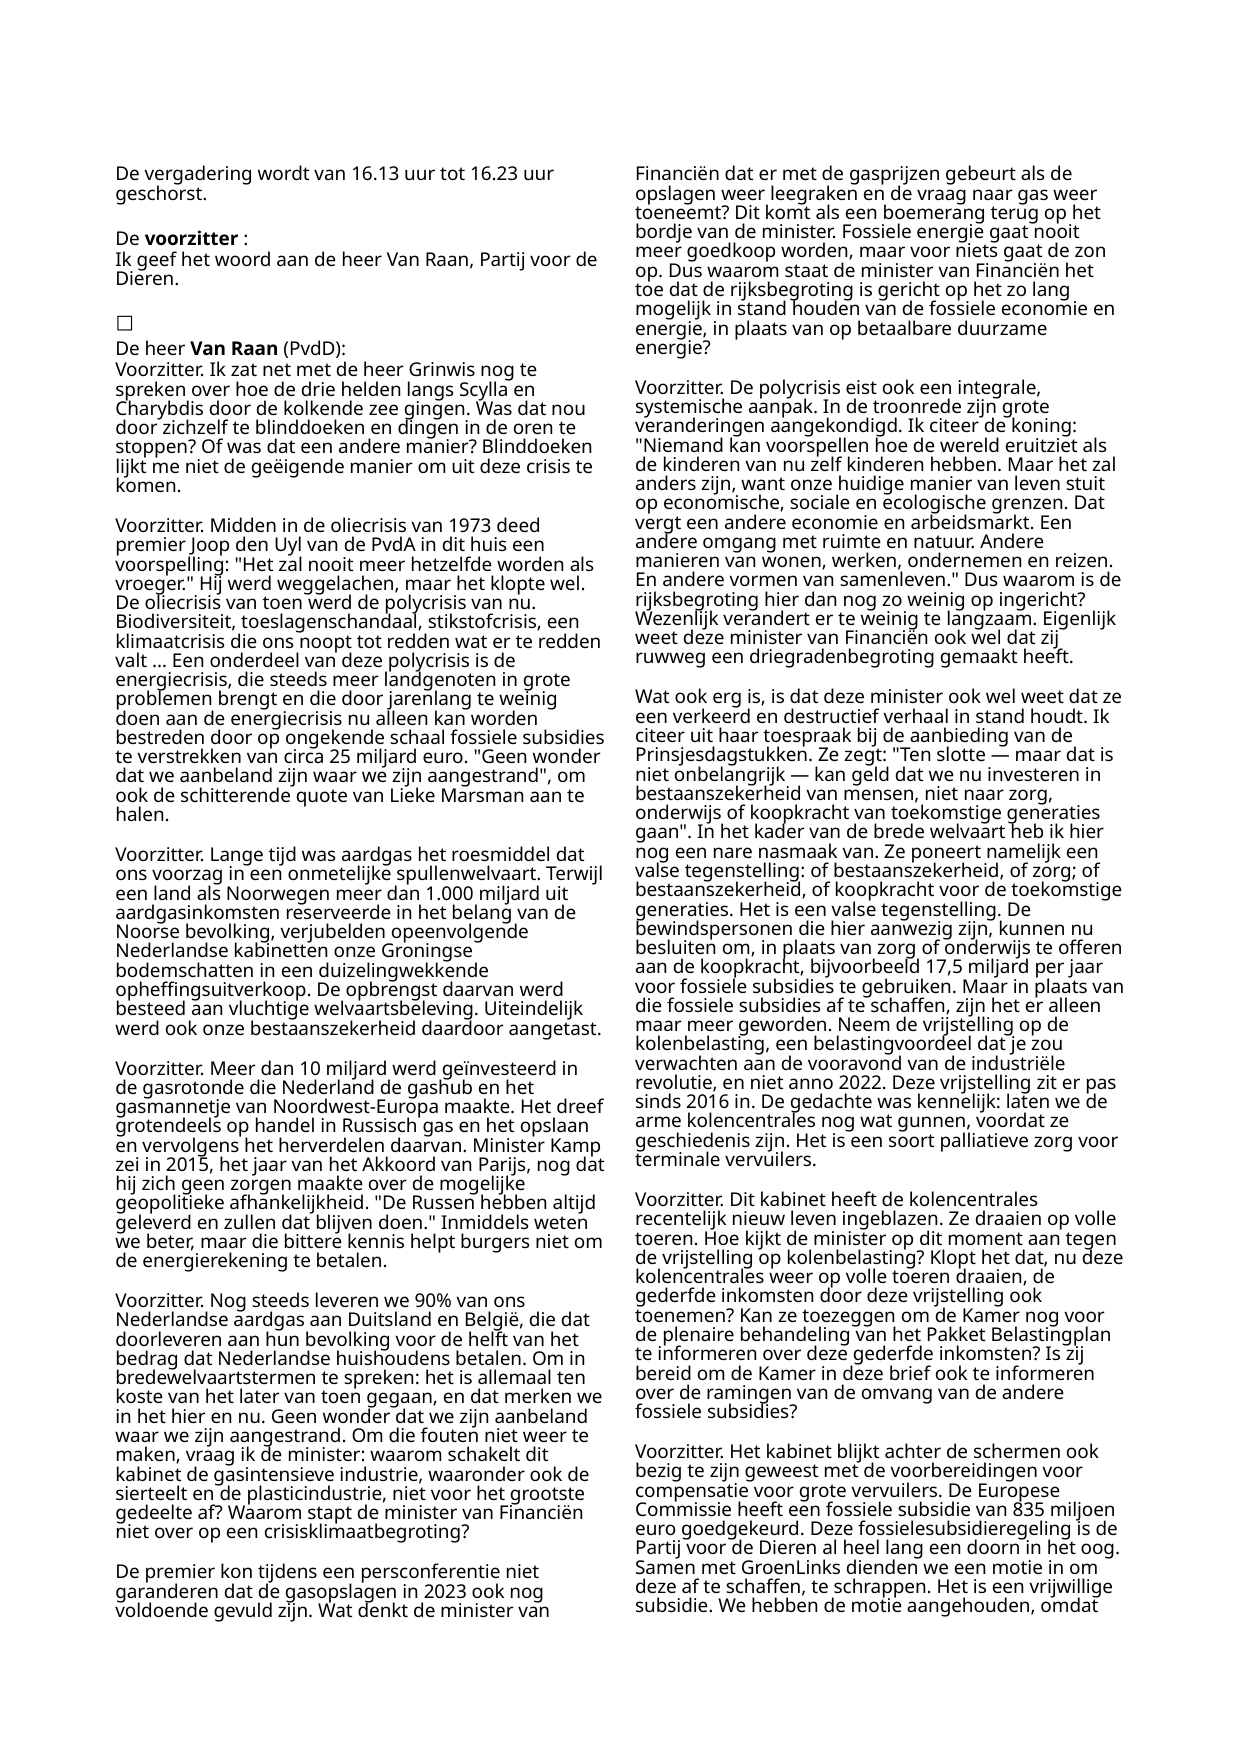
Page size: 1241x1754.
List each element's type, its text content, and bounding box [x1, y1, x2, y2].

text ⬜ [115, 310, 605, 336]
text De premier kon tijdens een persconferentie niet garanderen dat de gasopslagen in 2023 ook nog voldoende gevuld zijn. Wat denkt de minister van [115, 1563, 605, 1621]
text Voorzitter. Meer dan 10 miljard werd geïnvesteerd in de gasrotonde die Nederland de gashub en het gasmannetje van Noordwest-Europa maakte. Het dreef grotendeels op handel in Russisch gas en het opslaan en vervolgens het herverdelen daarvan. Minister Kamp zei in 2015, het jaar van het Akkoord van Parijs, nog dat hij zich geen zorgen maakte over de mogelijke geopolitieke afhankelijkheid. "De Russen hebben altijd geleverd en zullen dat blijven doen." Inmiddels weten we beter, maar die bittere kennis helpt burgers niet om de energierekening te betalen. [115, 1059, 605, 1271]
text Voorzitter. Midden in de oliecrisis van 1973 deed premier Joop den Uyl van de PvdA in dit huis een voorspelling: "Het zal nooit meer hetzelfde worden als vroeger." Hij werd weggelachen, maar het klopte wel. De oliecrisis van toen werd de polycrisis van nu. Biodiversiteit, toeslagenschandaal, stikstofcrisis, een klimaatcrisis die ons noopt tot redden wat er te redden valt … Een onderdeel van deze polycrisis is de energiecrisis, die steeds meer landgenoten in grote problemen brengt en die door jarenlang te weinig doen aan de energiecrisis nu alleen kan worden bestreden door op ongekende schaal fossiele subsidies te verstrekken van circa 25 miljard euro. "Geen wonder dat we aanbeland zijn waar we zijn aangestrand", om ook de schitterende quote van Lieke Marsman aan te halen. [115, 517, 605, 825]
text De voorzitter : [115, 225, 605, 251]
text Voorzitter. De polycrisis eist ook een integrale, systemische aanpak. In de troonrede zijn grote veranderingen aangekondigd. Ik citeer de koning: "Niemand kan voorspellen hoe de wereld eruitziet als de kinderen van nu zelf kinderen hebben. Maar het zal anders zijn, want onze huidige manier van leven stuit op economische, sociale en ecologische grenzen. Dat vergt een andere economie en arbeidsmarkt. Een andere omgang met ruimte en natuur. Andere manieren van wonen, werken, ondernemen en reizen. En andere vormen van samenleven." Dus waarom is de rijksbegroting hier dan nog zo weinig op ingericht? Wezenlijk verandert er te weinig te langzaam. Eigenlijk weet deze minister van Financiën ook wel dat zij ruwweg een driegradenbegroting gemaakt heeft. [635, 379, 1125, 668]
text Voorzitter. Nog steeds leveren we 90% van ons Nederlandse aardgas aan Duitsland en België, die dat doorleveren aan hun bevolking voor de helft van het bedrag dat Nederlandse huishoudens betalen. Om in bredewelvaartstermen te spreken: het is allemaal ten koste van het later van toen gegaan, en dat merken we in het hier en nu. Geen wonder dat we zijn aanbeland waar we zijn aangestrand. Om die fouten niet weer te maken, vraag ik de minister: waarom schakelt dit kabinet de gasintensieve industrie, waaronder ook de sierteelt en de plasticindustrie, niet voor het grootste gedeelte af? Waarom stapt de minister van Financiën niet over op een crisisklimaatbegroting? [115, 1292, 605, 1543]
text Voorzitter. Ik zat net met de heer Grinwis nog te spreken over hoe de drie helden langs Scylla en Charybdis door de kolkende zee gingen. Was dat nou door zichzelf te blinddoeken en dingen in de oren te stoppen? Of was dat een andere manier? Blinddoeken lijkt me niet de geëigende manier om uit deze crisis te komen. [115, 361, 605, 496]
text Ik geef het woord aan de heer Van Raan, Partij voor de Dieren. [115, 251, 605, 289]
text Financiën dat er met de gasprijzen gebeurt als de opslagen weer leegraken en de vraag naar gas weer toeneemt? Dit komt als een boemerang terug op het bordje van de minister. Fossiele energie gaat nooit meer goedkoop worden, maar voor niets gaat de zon op. Dus waarom staat de minister van Financiën het toe dat de rijksbegroting is gericht op het zo lang mogelijk in stand houden van de fossiele economie en energie, in plaats van op betaalbare duurzame energie? [635, 165, 1125, 358]
text De heer Van Raan (PvdD): [115, 336, 605, 361]
text Voorzitter. Lange tijd was aardgas het roesmiddel dat ons voorzag in een onmetelijke spullenwelvaart. Terwijl een land als Noorwegen meer dan 1.000 miljard uit aardgasinkomsten reserveerde in het belang van de Noorse bevolking, verjubelden opeenvolgende Nederlandse kabinetten onze Groningse bodemschatten in een duizelingwekkende opheffingsuitverkoop. De opbrengst daarvan werd besteed aan vluchtige welvaartsbeleving. Uiteindelijk werd ook onze bestaanszekerheid daardoor aangetast. [115, 846, 605, 1039]
text Voorzitter. Het kabinet blijkt achter de schermen ook bezig te zijn geweest met de voorbereidingen voor compensatie voor grote vervuilers. De Europese Commissie heeft een fossiele subsidie van 835 miljoen euro goedgekeurd. Deze fossielesubsidieregeling is de Partij voor de Dieren al heel lang een doorn in het oog. Samen met GroenLinks dienden we een motie in om deze af te schaffen, te schrappen. Het is een vrijwillige subsidie. We hebben de motie aangehouden, omdat [635, 1443, 1125, 1616]
text Voorzitter. Dit kabinet heeft de kolencentrales recentelijk nieuw leven ingeblazen. Ze draaien op volle toeren. Hoe kijkt de minister op dit moment aan tegen de vrijstelling op kolenbelasting? Klopt het dat, nu deze kolencentrales weer op volle toeren draaien, de gederfde inkomsten door deze vrijstelling ook toenemen? Kan ze toezeggen om de Kamer nog voor de plenaire behandeling van het Pakket Belastingplan te informeren over deze gederfde inkomsten? Is zij bereid om de Kamer in deze brief ook te informeren over de ramingen van de omvang van de andere fossiele subsidies? [635, 1191, 1125, 1422]
text De vergadering wordt van 16.13 uur tot 16.23 uur geschorst. [115, 165, 605, 204]
text Wat ook erg is, is dat deze minister ook wel weet dat ze een verkeerd en destructief verhaal in stand houdt. Ik citeer uit haar toespraak bij de aanbieding van de Prinsjesdagstukken. Ze zegt: "Ten slotte — maar dat is niet onbelangrijk — kan geld dat we nu investeren in bestaanszekerheid van mensen, niet naar zorg, onderwijs of koopkracht van toekomstige generaties gaan". In het kader van de brede welvaart heb ik hier nog een nare nasmaak van. Ze poneert namelijk een valse tegenstelling: of bestaanszekerheid, of zorg; of bestaanszekerheid, of koopkracht voor de toekomstige generaties. Het is een valse tegenstelling. De bewindspersonen die hier aanwezig zijn, kunnen nu besluiten om, in plaats van zorg of onderwijs te offeren aan de koopkracht, bijvoorbeeld 17,5 miljard per jaar voor fossiele subsidies te gebruiken. Maar in plaats van die fossiele subsidies af te schaffen, zijn het er alleen maar meer geworden. Neem de vrijstelling op de kolenbelasting, een belastingvoordeel dat je zou verwachten aan de vooravond van de industriële revolutie, en niet anno 2022. Deze vrijstelling zit er pas sinds 2016 in. De gedachte was kennelijk: laten we de arme kolencentrales nog wat gunnen, voordat ze geschiedenis zijn. Het is een soort palliatieve zorg voor terminale vervuilers. [635, 688, 1125, 1170]
